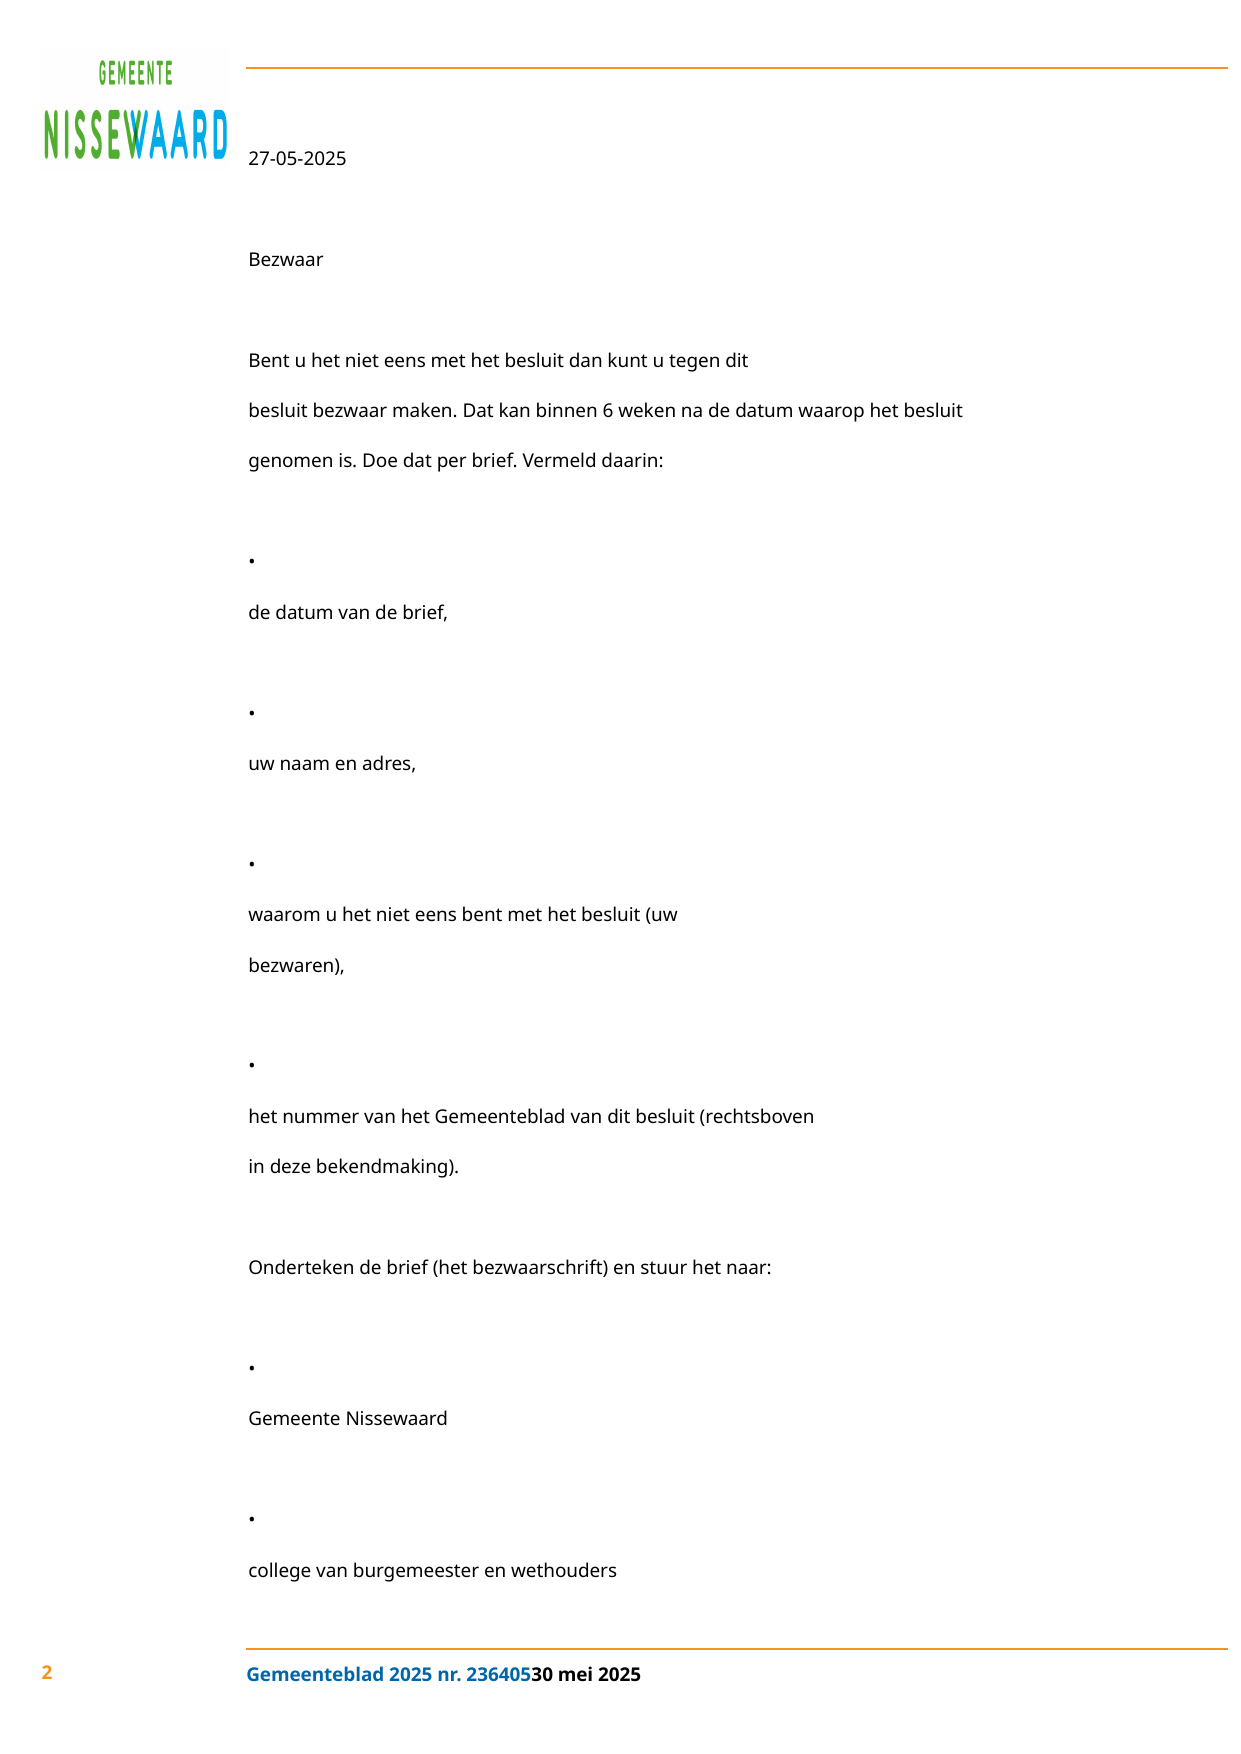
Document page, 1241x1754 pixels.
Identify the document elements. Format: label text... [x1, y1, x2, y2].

text Onderteken de brief (het bezwaarschrift) en stuur het naar: [248, 1254, 1152, 1280]
text • [248, 1355, 1152, 1381]
text Bezwaar [248, 246, 1152, 272]
text de datum van de brief, [248, 599, 1152, 625]
text in deze bekendmaking). [248, 1153, 1152, 1179]
text • [248, 851, 1152, 877]
text besluit bezwaar maken. Dat kan binnen 6 weken na de datum waarop het besluit [248, 397, 1152, 423]
text het nummer van het Gemeenteblad van dit besluit (rechtsboven [248, 1103, 1152, 1129]
text Gemeente Nissewaard [248, 1406, 1152, 1431]
text • [248, 1053, 1152, 1078]
text • [248, 1506, 1152, 1532]
text uw naam en adres, [248, 750, 1152, 776]
text bezwaren), [248, 952, 1152, 978]
text college van burgemeester en wethouders [248, 1557, 1152, 1583]
text 27-05-2025 [248, 145, 1152, 171]
picture [41, 47, 231, 172]
text genomen is. Doe dat per brief. Vermeld daarin: [248, 448, 1152, 473]
text • [248, 548, 1152, 574]
text waarom u het niet eens bent met het besluit (uw [248, 901, 1152, 927]
text • [248, 700, 1152, 726]
text Bent u het niet eens met het besluit dan kunt u tegen dit [248, 347, 1152, 373]
